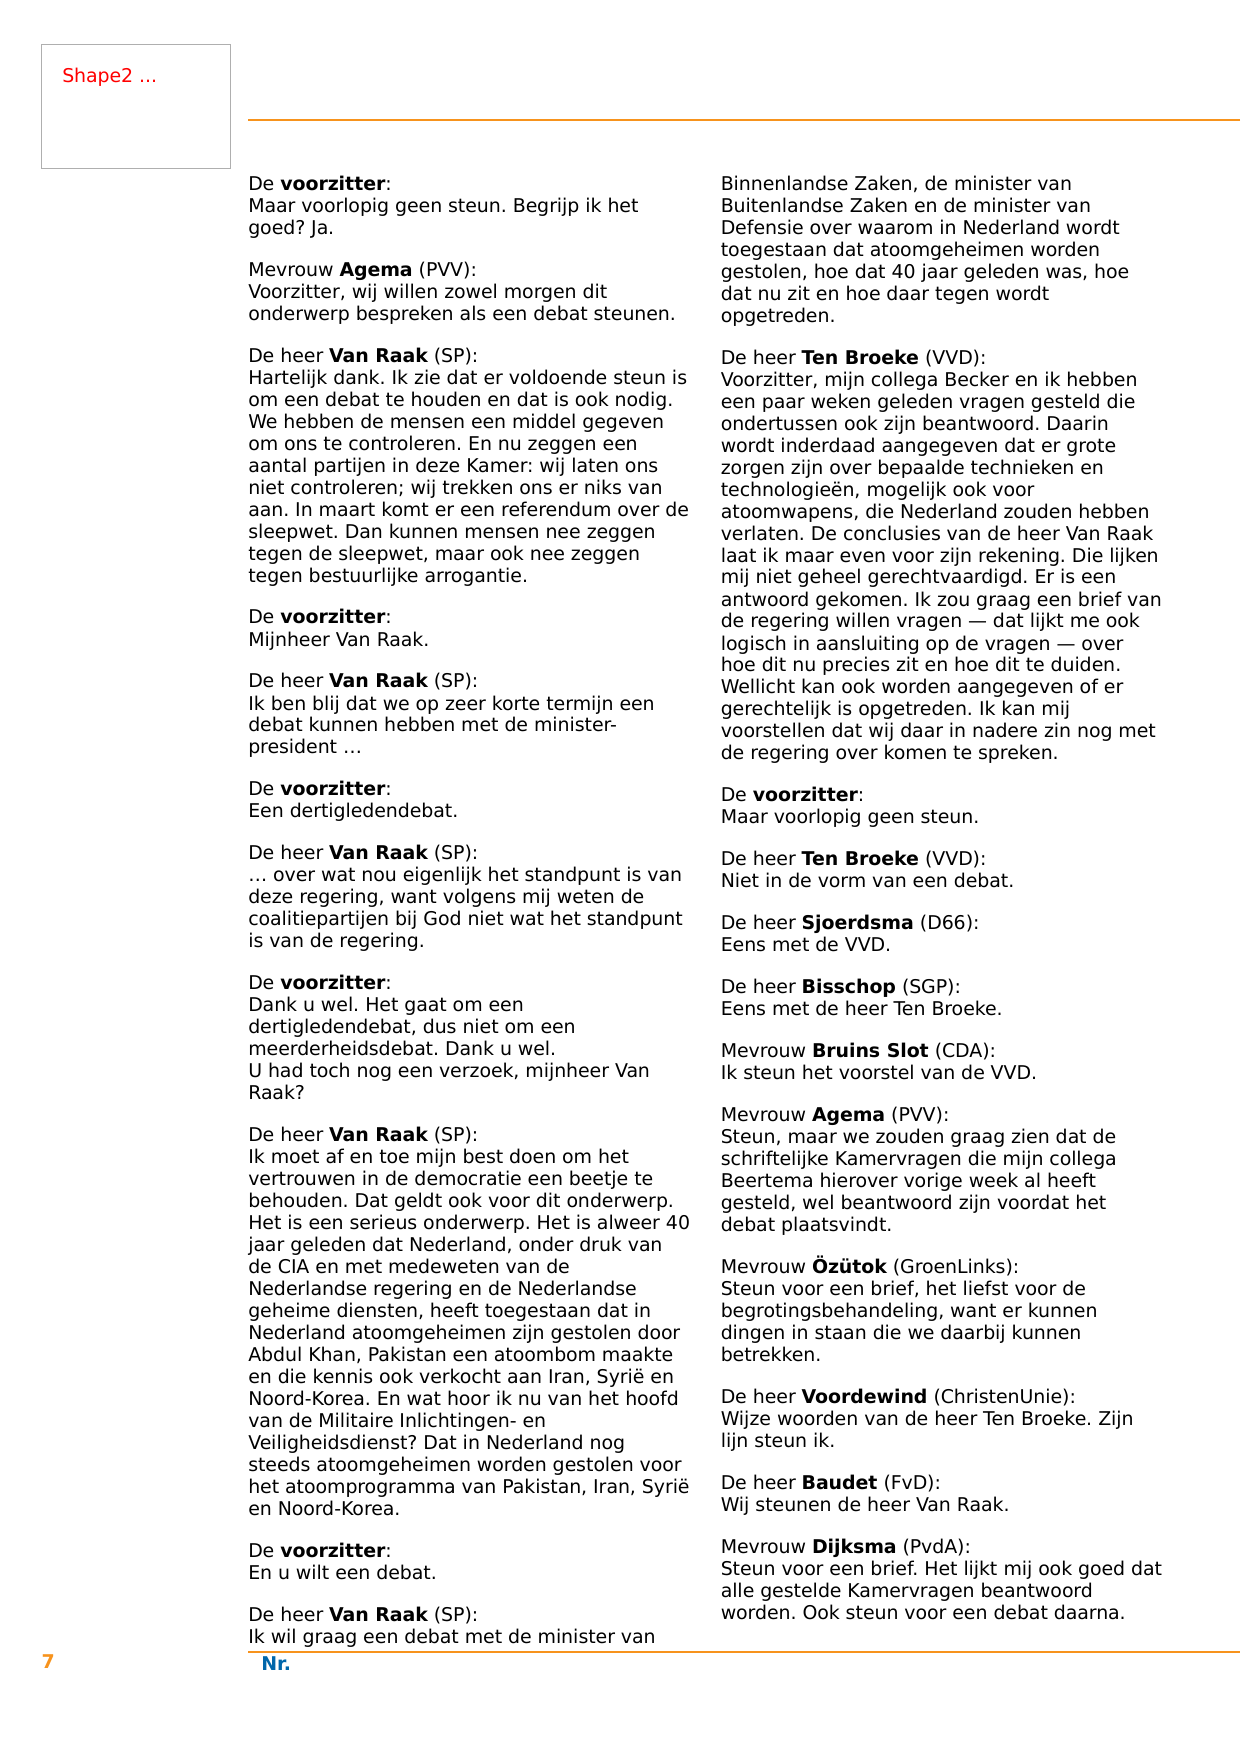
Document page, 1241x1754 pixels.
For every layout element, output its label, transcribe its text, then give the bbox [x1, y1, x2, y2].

text Voorzitter, wij willen zowel morgen dit onderwerp bespreken als een debat steunen. [248, 281, 691, 325]
text Ik ben blij dat we op zeer korte termijn een debat kunnen hebben met de minister-president … [248, 692, 691, 758]
text Niet in de vorm van een debat. [721, 870, 1163, 892]
text Maar voorlopig geen steun. Begrijp ik het goed? Ja. [248, 195, 691, 239]
text Ik moet af en toe mijn best doen om het vertrouwen in de democratie een beetje te behouden. Dat geldt ook voor dit onderwerp. Het is een serieus onderwerp. Het is alweer 40 jaar geleden dat Nederland, onder druk van de CIA en met medeweten van de Nederlandse regering en de Nederlandse geheime diensten, heeft toegestaan dat in Nederland atoomgeheimen zijn gestolen door Abdul Khan, Pakistan een atoombom maakte en die kennis ook verkocht aan Iran, Syrië en Noord-Korea. En wat hoor ik nu van het hoofd van de Militaire Inlichtingen- en Veiligheidsdienst? Dat in Nederland nog steeds atoomgeheimen worden gestolen voor het atoomprogramma van Pakistan, Iran, Syrië en Noord-Korea. [248, 1146, 691, 1520]
text Mijnheer Van Raak. [248, 628, 691, 650]
text Mevrouw Bruins Slot (CDA): [721, 1040, 1163, 1062]
text De heer Ten Broeke (VVD): [721, 347, 1163, 369]
text … over wat nou eigenlijk het standpunt is van deze regering, want volgens mij weten de coalitiepartijen bij God niet wat het standpunt is van de regering. [248, 864, 691, 952]
text Mevrouw Agema (PVV): [248, 259, 691, 281]
text Maar voorlopig geen steun. [721, 806, 1163, 828]
text Mevrouw Özütok (GroenLinks): [721, 1256, 1163, 1278]
text De voorzitter: [248, 972, 691, 994]
text De heer Van Raak (SP): [248, 1124, 691, 1146]
text Mevrouw Agema (PVV): [721, 1104, 1163, 1126]
text De heer Voordewind (ChristenUnie): [721, 1386, 1163, 1408]
text De heer Bisschop (SGP): [721, 976, 1163, 998]
text Binnenlandse Zaken, de minister van Buitenlandse Zaken en de minister van Defensie over waarom in Nederland wordt toegestaan dat atoomgeheimen worden gestolen, hoe dat 40 jaar geleden was, hoe dat nu zit en hoe daar tegen wordt opgetreden. [721, 173, 1163, 327]
text De heer Van Raak (SP): [248, 842, 691, 864]
text Wijze woorden van de heer Ten Broeke. Zijn lijn steun ik. [721, 1408, 1163, 1452]
text De heer Baudet (FvD): [721, 1472, 1163, 1494]
text Steun, maar we zouden graag zien dat de schriftelijke Kamervragen die mijn collega Beertema hierover vorige week al heeft gesteld, wel beantwoord zijn voordat het debat plaatsvindt. [721, 1126, 1163, 1236]
text De heer Van Raak (SP): [248, 345, 691, 367]
text De heer Ten Broeke (VVD): [721, 848, 1163, 870]
text De voorzitter: [248, 1540, 691, 1562]
text De heer Sjoerdsma (D66): [721, 912, 1163, 934]
text Ik wil graag een debat met de minister van [248, 1626, 691, 1648]
text Wij steunen de heer Van Raak. [721, 1494, 1163, 1516]
text De voorzitter: [248, 778, 691, 800]
text Een dertigledendebat. [248, 800, 691, 822]
text De voorzitter: [721, 784, 1163, 806]
text Hartelijk dank. Ik zie dat er voldoende steun is om een debat te houden en dat is ook nodig. We hebben de mensen een middel gegeven om ons te controleren. En nu zeggen een aantal partijen in deze Kamer: wij laten ons niet controleren; wij trekken ons er niks van aan. In maart komt er een referendum over de sleepwet. Dan kunnen mensen nee zeggen tegen de sleepwet, maar ook nee zeggen tegen bestuurlijke arrogantie. [248, 367, 691, 586]
text De heer Van Raak (SP): [248, 670, 691, 692]
text De voorzitter: [248, 173, 691, 195]
text En u wilt een debat. [248, 1562, 691, 1584]
text Steun voor een brief. Het lijkt mij ook goed dat alle gestelde Kamervragen beantwoord worden. Ook steun voor een debat daarna. [721, 1558, 1163, 1624]
text Eens met de VVD. [721, 934, 1163, 956]
text U had toch nog een verzoek, mijnheer Van Raak? [248, 1060, 691, 1104]
text De voorzitter: [248, 606, 691, 628]
text Steun voor een brief, het liefst voor de begrotingsbehandeling, want er kunnen dingen in staan die we daarbij kunnen betrekken. [721, 1278, 1163, 1366]
text Voorzitter, mijn collega Becker en ik hebben een paar weken geleden vragen gesteld die ondertussen ook zijn beantwoord. Daarin wordt inderdaad aangegeven dat er grote zorgen zijn over bepaalde technieken en technologieën, mogelijk ook voor atoomwapens, die Nederland zouden hebben verlaten. De conclusies van de heer Van Raak laat ik maar even voor zijn rekening. Die lijken mij niet geheel gerechtvaardigd. Er is een antwoord gekomen. Ik zou graag een brief van de regering willen vragen — dat lijkt me ook logisch in aansluiting op de vragen — over hoe dit nu precies zit en hoe dit te duiden. Wellicht kan ook worden aangegeven of er gerechtelijk is opgetreden. Ik kan mij voorstellen dat wij daar in nadere zin nog met de regering over komen te spreken. [721, 369, 1163, 764]
text Eens met de heer Ten Broeke. [721, 998, 1163, 1020]
text Dank u wel. Het gaat om een dertigledendebat, dus niet om een meerderheidsdebat. Dank u wel. [248, 994, 691, 1060]
text Mevrouw Dijksma (PvdA): [721, 1536, 1163, 1558]
text De heer Van Raak (SP): [248, 1604, 691, 1626]
text Ik steun het voorstel van de VVD. [721, 1062, 1163, 1084]
